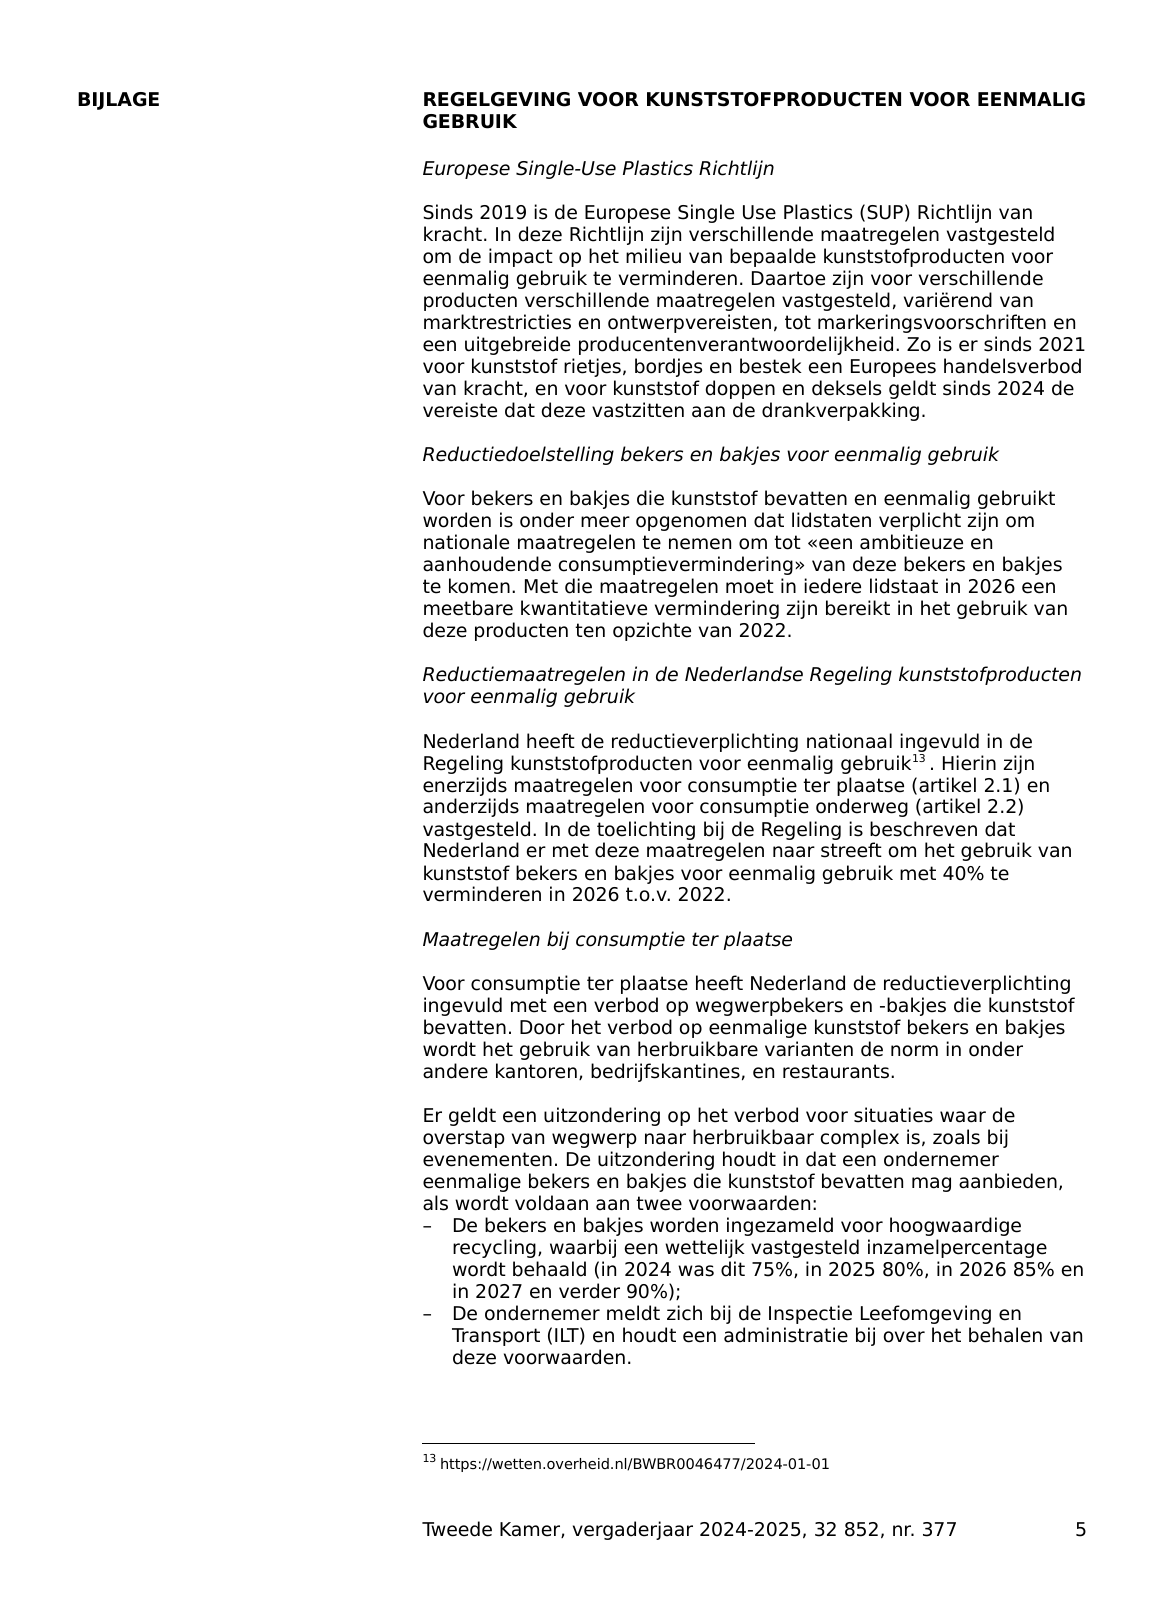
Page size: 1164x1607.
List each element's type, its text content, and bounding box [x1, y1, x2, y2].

text Nederland heeft de reductieverplichting nationaal ingevuld in de Regeling kunststofproducten voor eenmalig gebruik. Hierin zijn enerzijds maatregelen voor consumptie ter plaatse (artikel 2.1) en anderzijds maatregelen voor consumptie onderweg (artikel 2.2) vastgesteld. In de toelichting bij de Regeling is beschreven dat Nederland er met deze maatregelen naar streeft om het gebruik van kunststof bekers en bakjes voor eenmalig gebruik met 40% te verminderen in 2026 t.o.v. 2022. [422, 731, 1087, 906]
text Sinds 2019 is de Europese Single Use Plastics (SUP) Richtlijn van kracht. In deze Richtlijn zijn verschillende maatregelen vastgesteld om de impact op het milieu van bepaalde kunststofproducten voor eenmalig gebruik te verminderen. Daartoe zijn voor verschillende producten verschillende maatregelen vastgesteld, variërend van marktrestricties en ontwerpvereisten, tot markeringsvoorschriften en een uitgebreide producentenverantwoordelijkheid. Zo is er sinds 2021 voor kunststof rietjes, bordjes en bestek een Europees handelsverbod van kracht, en voor kunststof doppen en deksels geldt sinds 2024 de vereiste dat deze vastzitten aan de drankverpakking. [422, 202, 1087, 422]
subtitle BIJLAGE REGELGEVING VOOR KUNSTSTOFPRODUCTEN VOOR EENMALIG GEBRUIK [77, 89, 1087, 133]
subtitle Reductiemaatregelen in de Nederlandse Regeling kunststofproducten voor eenmalig gebruik [422, 664, 1087, 708]
text Voor consumptie ter plaatse heeft Nederland de reductieverplichting ingevuld met een verbod op wegwerpbekers en -bakjes die kunststof bevatten. Door het verbod op eenmalige kunststof bekers en bakjes wordt het gebruik van herbruikbare varianten de norm in onder andere kantoren, bedrijfskantines, en restaurants. [422, 973, 1087, 1083]
subtitle Reductiedoelstelling bekers en bakjes voor eenmalig gebruik [422, 444, 1087, 466]
subtitle Maatregelen bij consumptie ter plaatse [422, 928, 1087, 951]
subtitle Europese Single-Use Plastics Richtlijn [422, 158, 1087, 180]
text Voor bekers en bakjes die kunststof bevatten en eenmalig gebruikt worden is onder meer opgenomen dat lidstaten verplicht zijn om nationale maatregelen te nemen om tot «een ambitieuze en aanhoudende consumptievermindering» van deze bekers en bakjes te komen. Met die maatregelen moet in iedere lidstaat in 2026 een meetbare kwantitatieve vermindering zijn bereikt in het gebruik van deze producten ten opzichte van 2022. [422, 488, 1087, 642]
text – De bekers en bakjes worden ingezameld voor hoogwaardige recycling, waarbij een wettelijk vastgesteld inzamelpercentage wordt behaald (in 2024 was dit 75%, in 2025 80%, in 2026 85% en in 2027 en verder 90%); [422, 1215, 1087, 1303]
text Er geldt een uitzondering op het verbod voor situaties waar de overstap van wegwerp naar herbruikbaar complex is, zoals bij evenementen. De uitzondering houdt in dat een ondernemer eenmalige bekers en bakjes die kunststof bevatten mag aanbieden, als wordt voldaan aan twee voorwaarden: [422, 1105, 1087, 1215]
text – De ondernemer meldt zich bij de Inspectie Leefomgeving en Transport (ILT) en houdt een administratie bij over het behalen van deze voorwaarden. [422, 1303, 1087, 1368]
text https://wetten.overheid.nl/BWBR0046477/2024-01-01 [422, 1452, 1087, 1474]
